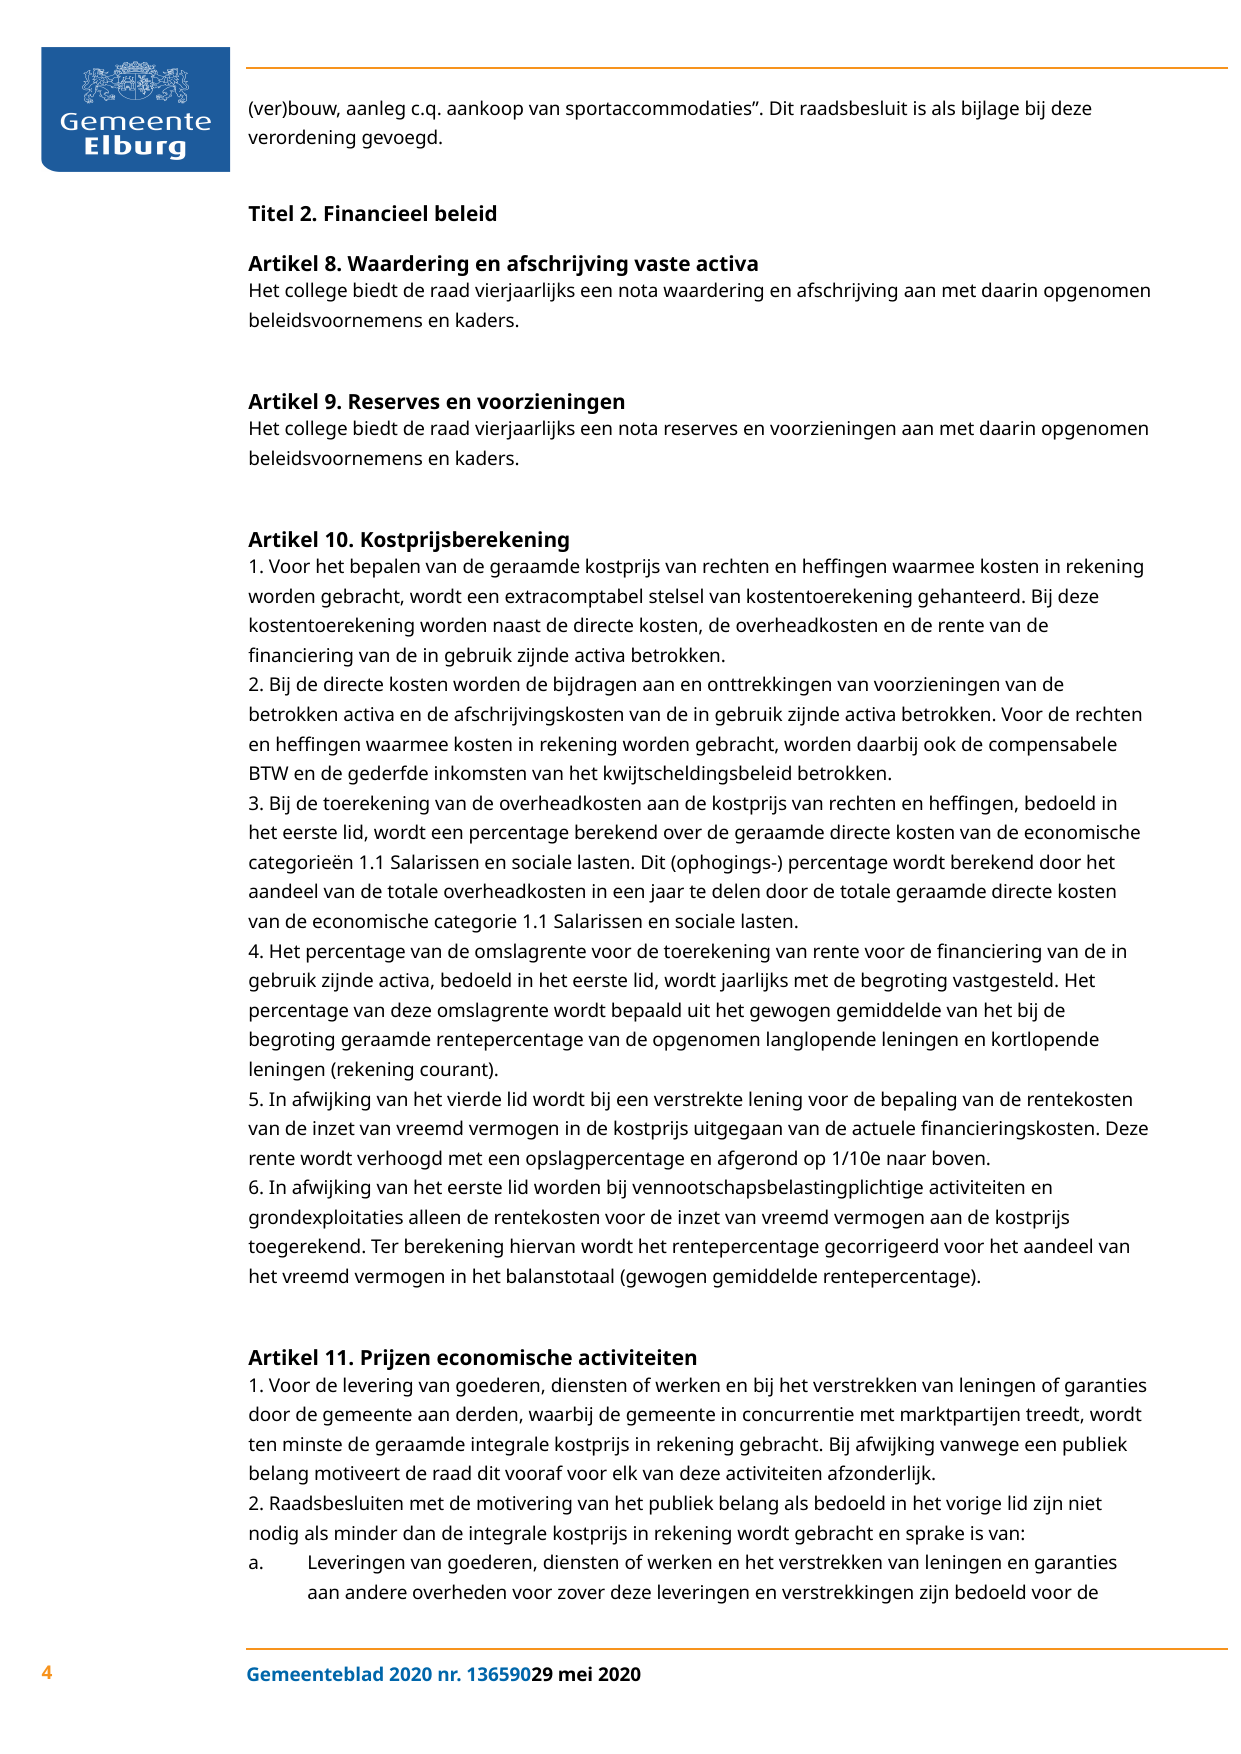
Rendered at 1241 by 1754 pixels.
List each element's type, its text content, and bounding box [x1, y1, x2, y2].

text Artikel 11. Prijzen economische activiteiten [248, 1343, 1152, 1372]
text 6. In afwijking van het eerste lid worden bij vennootschapsbelastingplichtige activiteiten en grondexploitaties alleen de rentekosten voor de inzet van vreemd vermogen aan de kostprijs toegerekend. Ter berekening hiervan wordt het rentepercentage gecorrigeerd voor het aandeel van het vreemd vermogen in het balanstotaal (gewogen gemiddelde rentepercentage). [248, 1174, 1152, 1289]
text 2. Raadsbesluiten met de motivering van het publiek belang als bedoeld in het vorige lid zijn niet nodig als minder dan de integrale kostprijs in rekening wordt gebracht en sprake is van: [248, 1490, 1152, 1545]
text 4. Het percentage van de omslagrente voor de toerekening van rente voor de financiering van de in gebruik zijnde activa, bedoeld in het eerste lid, wordt jaarlijks met de begroting vastgesteld. Het percentage van deze omslagrente wordt bepaald uit het gewogen gemiddelde van het bij de begroting geraamde rentepercentage van de opgenomen langlopende leningen en kortlopende leningen (rekening courant). [248, 938, 1152, 1082]
text Artikel 9. Reserves en voorzieningen [248, 387, 1152, 415]
picture [41, 47, 231, 172]
text 3. Bij de toerekening van de overheadkosten aan de kostprijs van rechten en heffingen, bedoeld in het eerste lid, wordt een percentage berekend over de geraamde directe kosten van de economische categorieën 1.1 Salarissen en sociale lasten. Dit (ophogings-) percentage wordt berekend door het aandeel van de totale overheadkosten in een jaar te delen door de totale geraamde directe kosten van de economische categorie 1.1 Salarissen en sociale lasten. [248, 790, 1152, 934]
text Het college biedt de raad vierjaarlijks een nota reserves en voorzieningen aan met daarin opgenomen beleidsvoornemens en kaders. [248, 415, 1152, 471]
text Het college biedt de raad vierjaarlijks een nota waardering en afschrijving aan met daarin opgenomen beleidsvoornemens en kaders. [248, 277, 1152, 333]
text 2. Bij de directe kosten worden de bijdragen aan en onttrekkingen van voorzieningen van de betrokken activa en de afschrijvingskosten van de in gebruik zijnde activa betrokken. Voor de rechten en heffingen waarmee kosten in rekening worden gebracht, worden daarbij ook de compensabele BTW en de gederfde inkomsten van het kwijtscheldingsbeleid betrokken. [248, 672, 1152, 786]
text Titel 2. Financieel beleid [248, 199, 1152, 228]
text Artikel 10. Kostprijsberekening [248, 525, 1152, 553]
text 1. Voor de levering van goederen, diensten of werken en bij het verstrekken van leningen of garanties door de gemeente aan derden, waarbij de gemeente in concurrentie met marktpartijen treedt, wordt ten minste de geraamde integrale kostprijs in rekening gebracht. Bij afwijking vanwege een publiek belang motiveert de raad dit vooraf voor elk van deze activiteiten afzonderlijk. [248, 1372, 1152, 1486]
text 1. Voor het bepalen van de geraamde kostprijs van rechten en heffingen waarmee kosten in rekening worden gebracht, wordt een extracomptabel stelsel van kostentoerekening gehanteerd. Bij deze kostentoerekening worden naast de directe kosten, de overheadkosten en de rente van de financiering van de in gebruik zijnde activa betrokken. [248, 553, 1152, 668]
text 5. In afwijking van het vierde lid wordt bij een verstrekte lening voor de bepaling van de rentekosten van de inzet van vreemd vermogen in de kostprijs uitgegaan van de actuele financieringskosten. Deze rente wordt verhoogd met een opslagpercentage en afgerond op 1/10e naar boven. [248, 1086, 1152, 1171]
list Leveringen van goederen, diensten of werken en het verstrekken van leningen en garanties aan andere overheden voor zover deze leveringen en verstrekkingen zijn bedoeld voor de [248, 1549, 1152, 1604]
text (ver)bouw, aanleg c.q. aankoop van sportaccommodaties”. Dit raadsbesluit is als bijlage bij deze verordening gevoegd. [248, 95, 1152, 150]
text Artikel 8. Waardering en afschrijving vaste activa [248, 249, 1152, 277]
